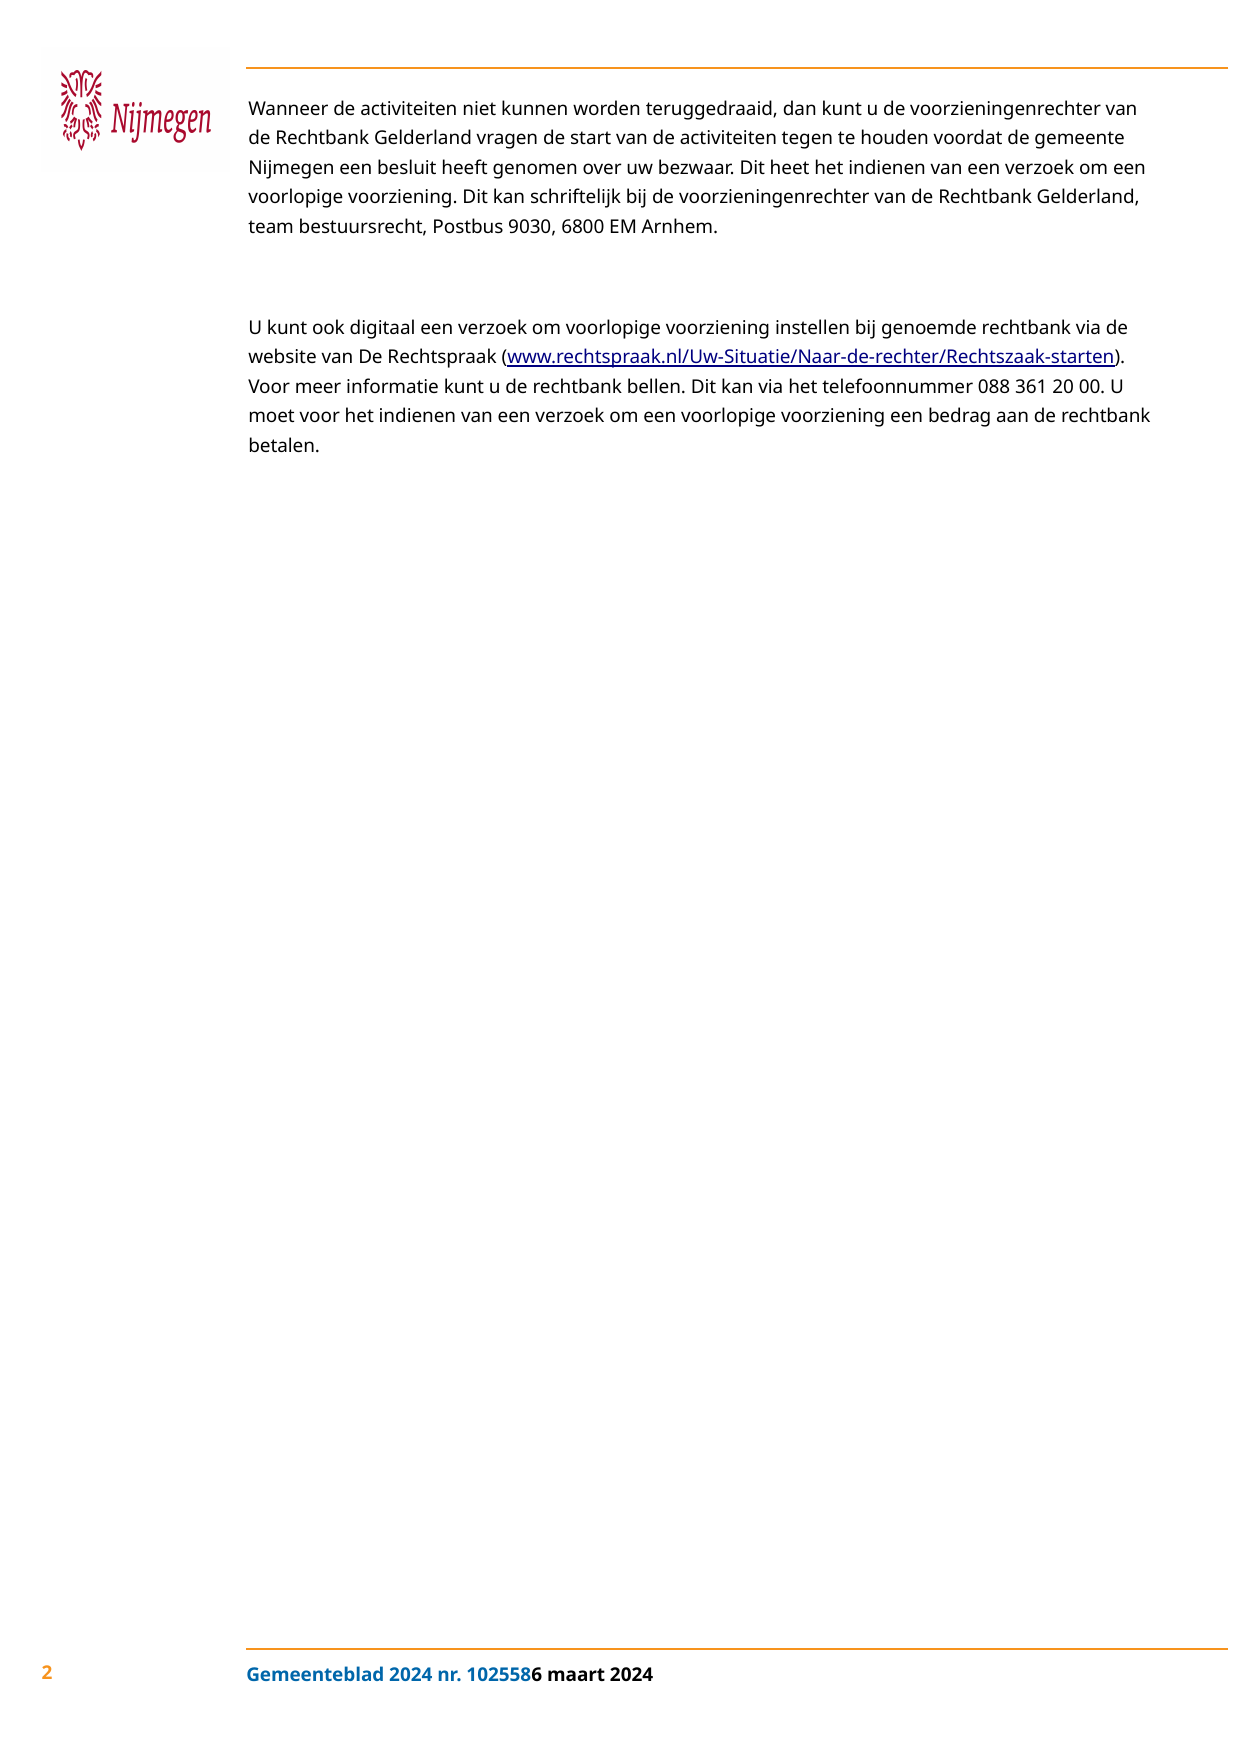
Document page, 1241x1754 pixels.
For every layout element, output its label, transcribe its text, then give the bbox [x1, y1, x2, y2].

text Wanneer de activiteiten niet kunnen worden teruggedraaid, dan kunt u de voorzieningenrechter van de Rechtbank Gelderland vragen de start van de activiteiten tegen te houden voordat de gemeente Nijmegen een besluit heeft genomen over uw bezwaar. Dit heet het indienen van een verzoek om een voorlopige voorziening. Dit kan schriftelijk bij de voorzieningenrechter van de Rechtbank Gelderland, team bestuursrecht, Postbus 9030, 6800 EM Arnhem. [248, 95, 1152, 239]
text U kunt ook digitaal een verzoek om voorlopige voorziening instellen bij genoemde rechtbank via de website van De Rechtspraak (www.rechtspraak.nl/Uw-Situatie/Naar-de-rechter/Rechtszaak-starten). Voor meer informatie kunt u de rechtbank bellen. Dit kan via het telefoonnummer 088 361 20 00. U moet voor het indienen van een verzoek om een voorlopige voorziening een bedrag aan de rechtbank betalen. [248, 314, 1152, 458]
picture [41, 47, 231, 172]
